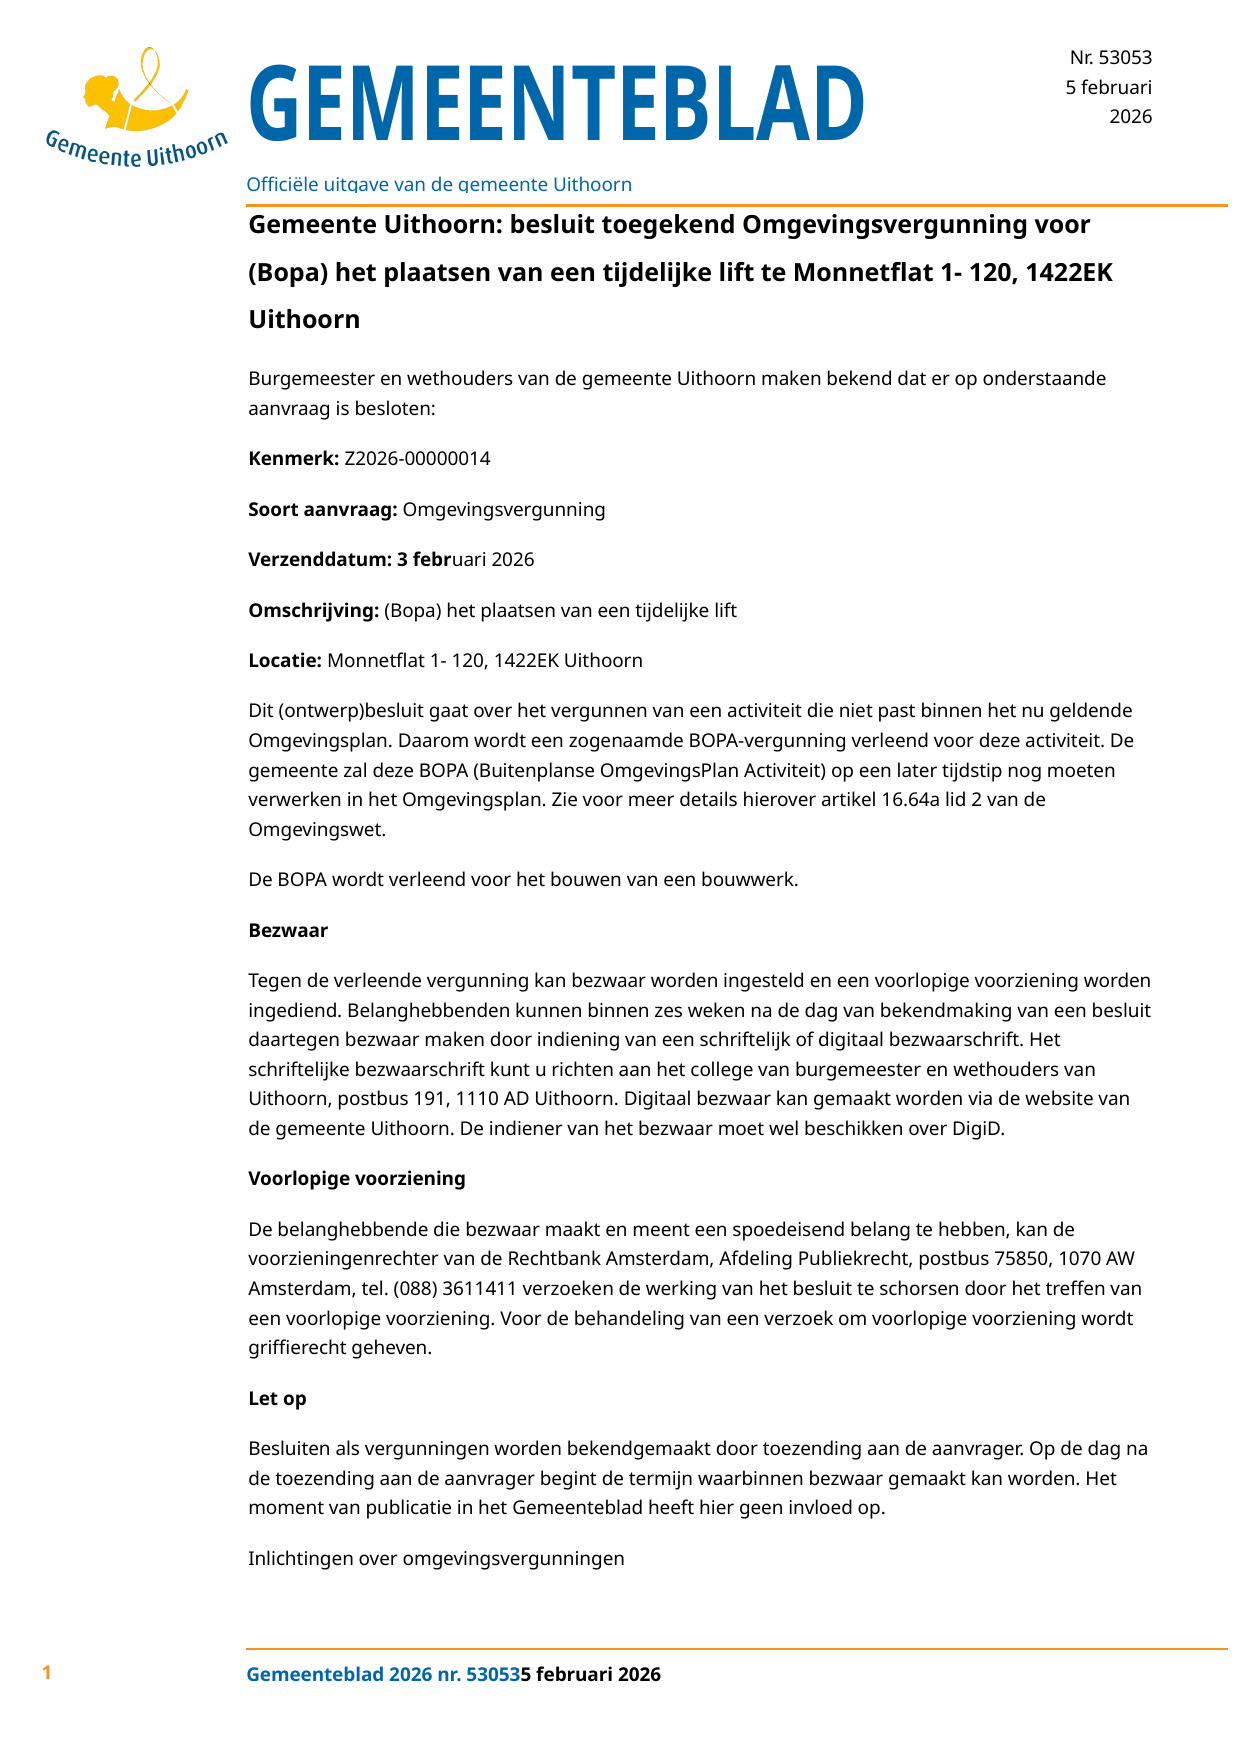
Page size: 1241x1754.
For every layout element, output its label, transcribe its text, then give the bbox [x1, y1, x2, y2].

text Tegen de verleende vergunning kan bezwaar worden ingesteld en een voorlopige voorziening worden ingediend. Belanghebbenden kunnen binnen zes weken na de dag van bekendmaking van een besluit daartegen bezwaar maken door indiening van een schriftelijk of digitaal bezwaarschrift. Het schriftelijke bezwaarschrift kunt u richten aan het college van burgemeester en wethouders van Uithoorn, postbus 191, 1110 AD Uithoorn. Digitaal bezwaar kan gemaakt worden via de website van de gemeente Uithoorn. De indiener van het bezwaar moet wel beschikken over DigiD. [248, 967, 1152, 1141]
text Burgemeester en wethouders van de gemeente Uithoorn maken bekend dat er op onderstaande aanvraag is besloten: [248, 366, 1152, 421]
text Soort aanvraag: Omgevingsvergunning [248, 496, 1152, 522]
text Gemeente Uithoorn: besluit toegekend Omgevingsvergunning voor (Bopa) het plaatsen van een tijdelijke lift te Monnetflat 1- 120, 1422EK Uithoorn [248, 207, 1152, 336]
text Verzenddatum: 3 februari 2026 [248, 546, 1152, 572]
text Besluiten als vergunningen worden bekendgemaakt door toezending aan de aanvrager. Op de dag na de toezending aan de aanvrager begint de termijn waarbinnen bezwaar gemaakt kan worden. Het moment van publicatie in het Gemeenteblad heeft hier geen invloed op. [248, 1435, 1152, 1520]
text Locatie: Monnetflat 1- 120, 1422EK Uithoorn [248, 647, 1152, 673]
text Kenmerk: Z2026-00000014 [248, 446, 1152, 471]
text Voorlopige voorziening [248, 1166, 1152, 1191]
text Let op [248, 1385, 1152, 1410]
text Bezwaar [248, 917, 1152, 942]
text Inlichtingen over omgevingsvergunningen [248, 1545, 1152, 1570]
text De belanghebbende die bezwaar maakt en meent een spoedeisend belang te hebben, kan de voorzieningenrechter van de Rechtbank Amsterdam, Afdeling Publiekrecht, postbus 75850, 1070 AW Amsterdam, tel. (088) 3611411 verzoeken de werking van het besluit te schorsen door het treffen van een voorlopige voorziening. Voor de behandeling van een verzoek om voorlopige voorziening wordt griffierecht geheven. [248, 1216, 1152, 1360]
text Dit (ontwerp)besluit gaat over het vergunnen van een activiteit die niet past binnen het nu geldende Omgevingsplan. Daarom wordt een zogenaamde BOPA-vergunning verleend voor deze activiteit. De gemeente zal deze BOPA (Buitenplanse OmgevingsPlan Activiteit) op een later tijdstip nog moeten verwerken in het Omgevingsplan. Zie voor meer details hierover artikel 16.64a lid 2 van de Omgevingswet. [248, 698, 1152, 842]
text Omschrijving: (Bopa) het plaatsen van een tijdelijke lift [248, 597, 1152, 622]
text De BOPA wordt verleend voor het bouwen van een bouwwerk. [248, 866, 1152, 892]
picture [41, 47, 231, 172]
